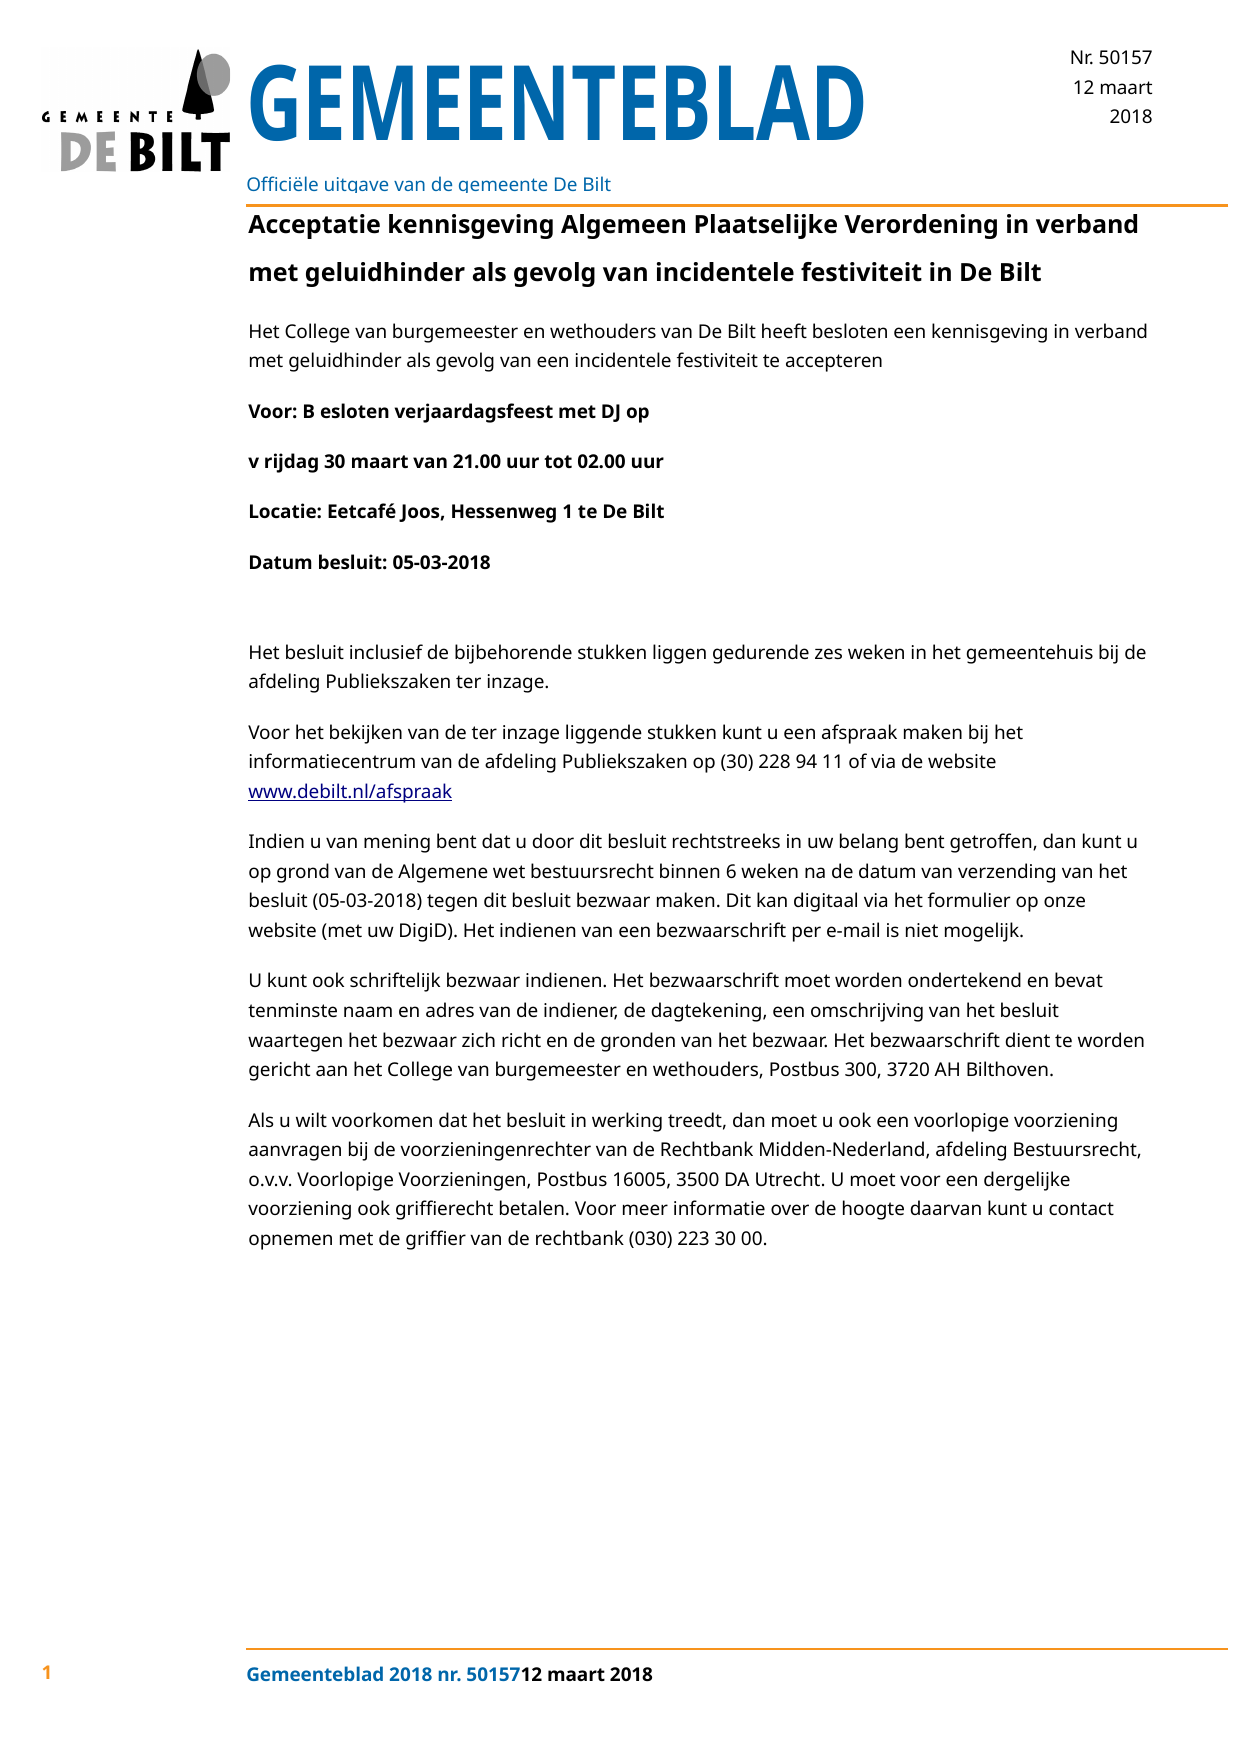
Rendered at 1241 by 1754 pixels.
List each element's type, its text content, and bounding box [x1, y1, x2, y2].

text Het besluit inclusief de bijbehorende stukken liggen gedurende zes weken in het gemeentehuis bij de afdeling Publiekszaken ter inzage. [248, 639, 1152, 694]
picture [41, 47, 231, 172]
text Indien u van mening bent dat u door dit besluit rechtstreeks in uw belang bent getroffen, dan kunt u op grond van de Algemene wet bestuursrecht binnen 6 weken na de datum van verzending van het besluit (05-03-2018) tegen dit besluit bezwaar maken. Dit kan digitaal via het formulier op onze website (met uw DigiD). Het indienen van een bezwaarschrift per e-mail is niet mogelijk. [248, 828, 1152, 943]
text Locatie: Eetcafé Joos, Hessenweg 1 te De Bilt [248, 499, 1152, 524]
text U kunt ook schriftelijk bezwaar indienen. Het bezwaarschrift moet worden ondertekend en bevat tenminste naam en adres van de indiener, de dagtekening, een omschrijving van het besluit waartegen het bezwaar zich richt en de gronden van het bezwaar. Het bezwaarschrift dient te worden gericht aan het College van burgemeester en wethouders, Postbus 300, 3720 AH Bilthoven. [248, 968, 1152, 1082]
text Acceptatie kennisgeving Algemeen Plaatselijke Verordening in verband met geluidhinder als gevolg van incidentele festiviteit in De Bilt [248, 207, 1152, 288]
text Voor het bekijken van de ter inzage liggende stukken kunt u een afspraak maken bij het informatiecentrum van de afdeling Publiekszaken op (30) 228 94 11 of via de website www.debilt.nl/afspraak [248, 719, 1152, 804]
text Datum besluit: 05-03-2018 [248, 549, 1152, 575]
text v rijdag 30 maart van 21.00 uur tot 02.00 uur [248, 448, 1152, 474]
text Als u wilt voorkomen dat het besluit in werking treedt, dan moet u ook een voorlopige voorziening aanvragen bij de voorzieningenrechter van de Rechtbank Midden-Nederland, afdeling Bestuursrecht, o.v.v. Voorlopige Voorzieningen, Postbus 16005, 3500 DA Utrecht. U moet voor een dergelijke voorziening ook griffierecht betalen. Voor meer informatie over de hoogte daarvan kunt u contact opnemen met de griffier van de rechtbank (030) 223 30 00. [248, 1107, 1152, 1251]
text Het College van burgemeester en wethouders van De Bilt heeft besloten een kennisgeving in verband met geluidhinder als gevolg van een incidentele festiviteit te accepteren [248, 318, 1152, 373]
text Voor: B esloten verjaardagsfeest met DJ op [248, 398, 1152, 424]
